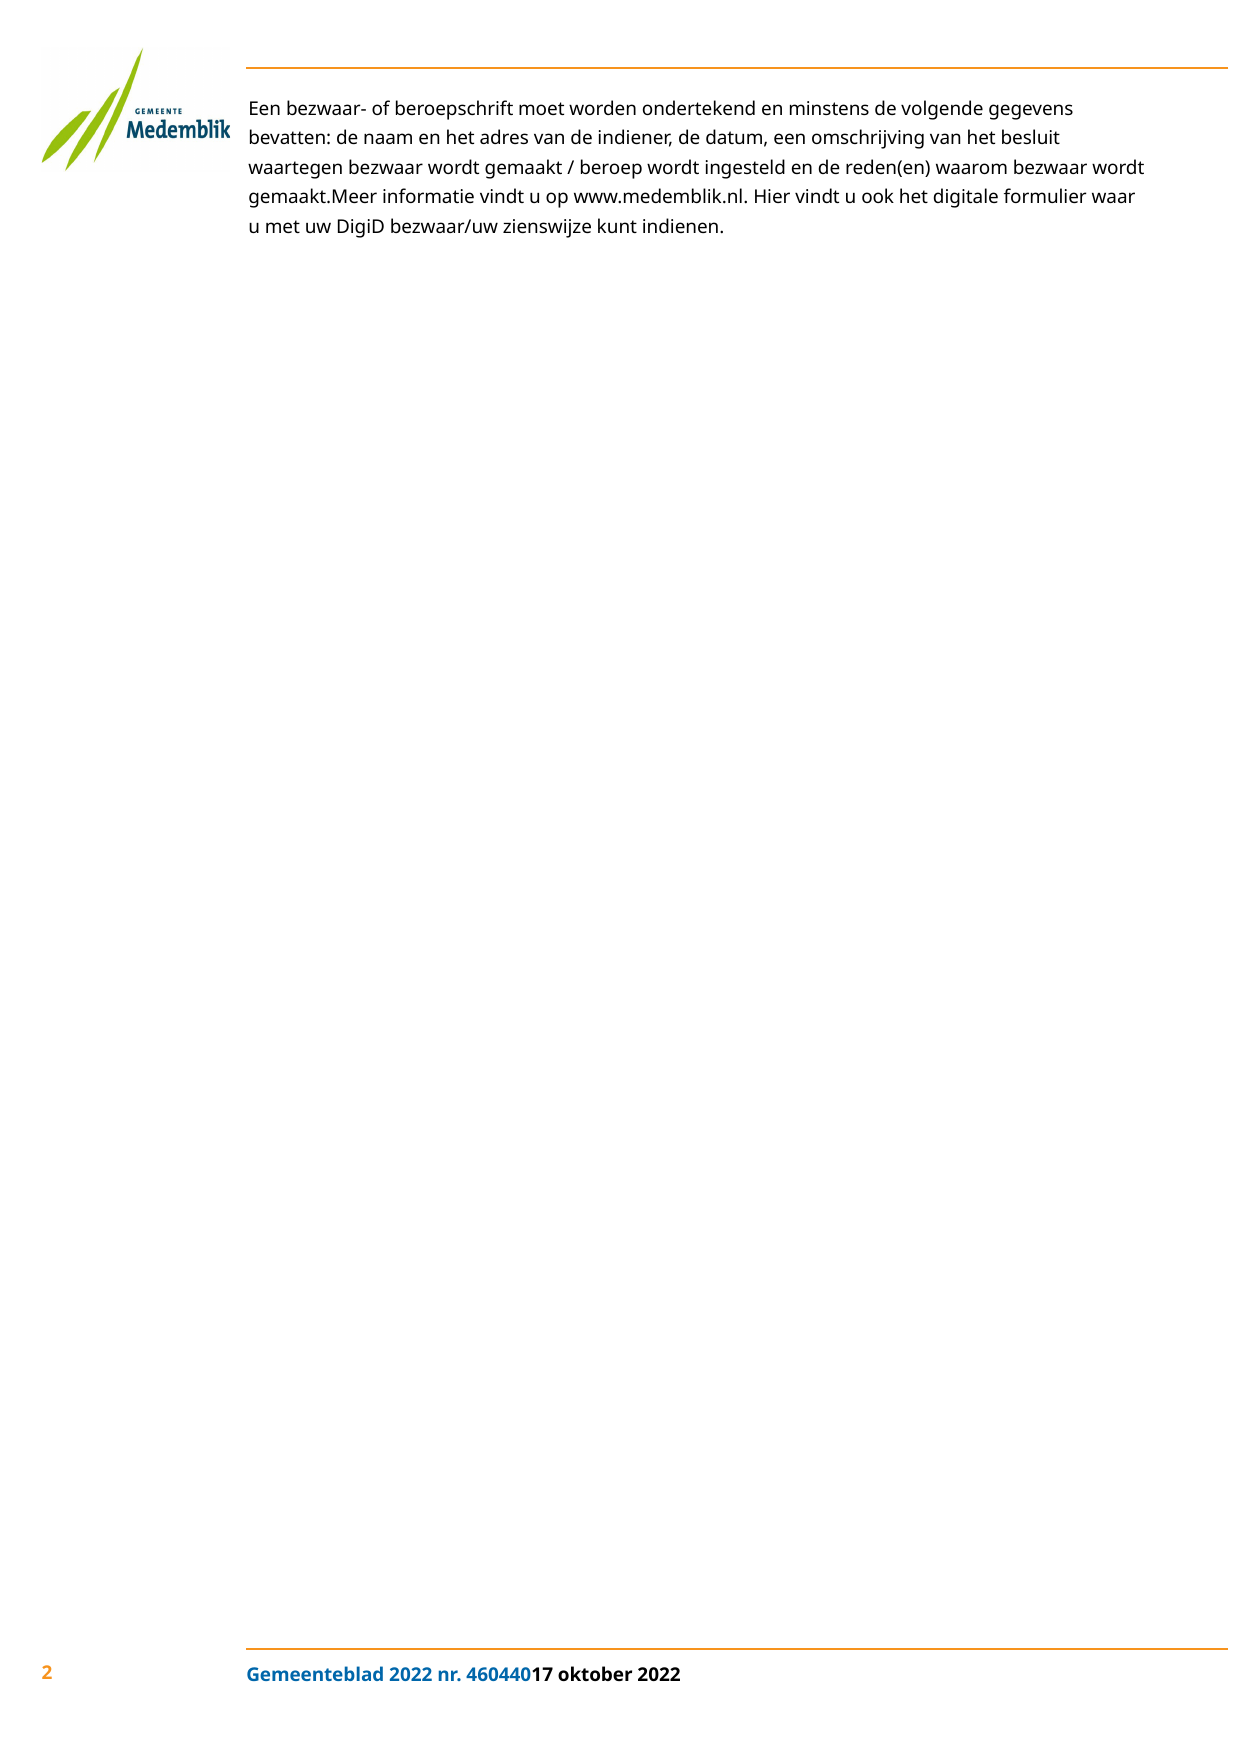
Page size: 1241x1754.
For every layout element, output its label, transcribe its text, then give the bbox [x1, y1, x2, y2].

picture [41, 47, 231, 172]
text Een bezwaar- of beroepschrift moet worden ondertekend en minstens de volgende gegevens bevatten: de naam en het adres van de indiener, de datum, een omschrijving van het besluit waartegen bezwaar wordt gemaakt / beroep wordt ingesteld en de reden(en) waarom bezwaar wordt gemaakt.Meer informatie vindt u op www.medemblik.nl. Hier vindt u ook het digitale formulier waar u met uw DigiD bezwaar/uw zienswijze kunt indienen. [248, 95, 1152, 239]
